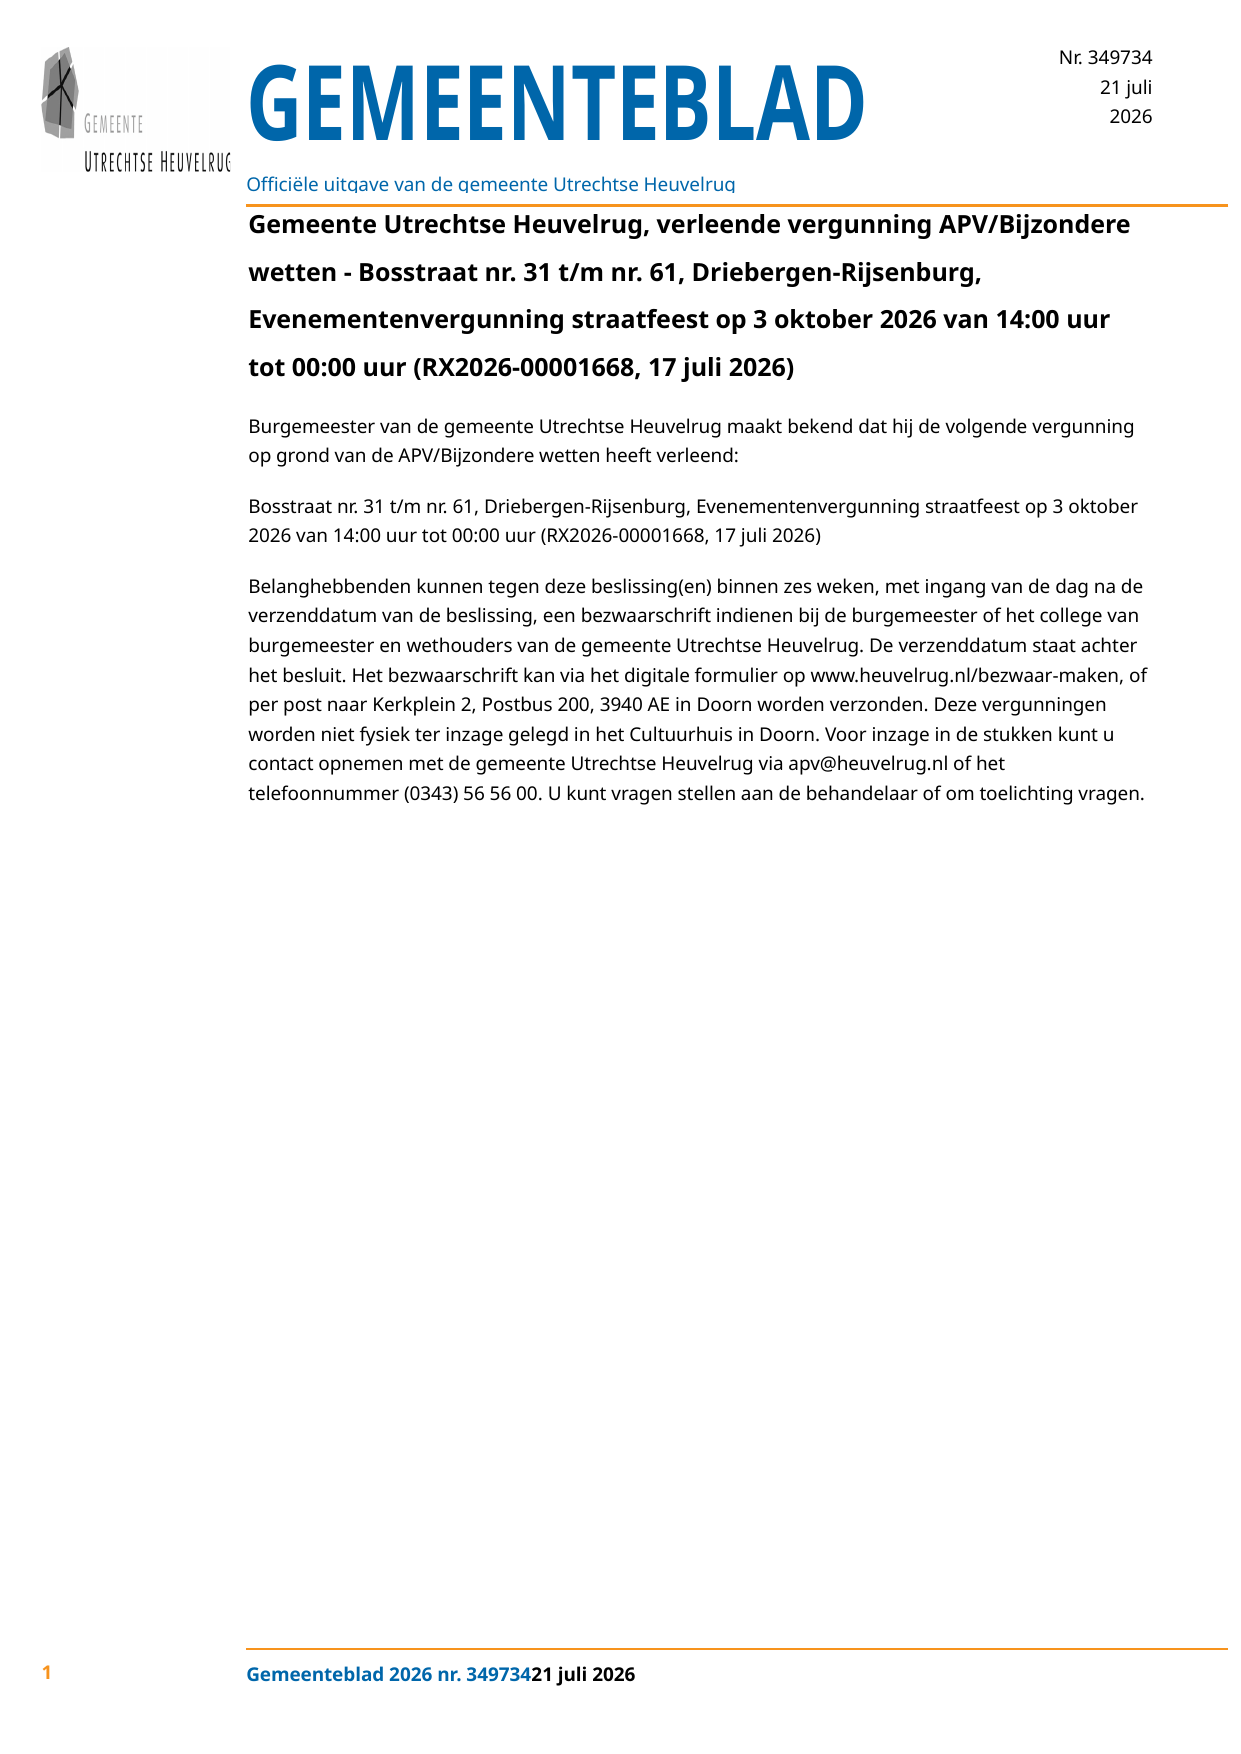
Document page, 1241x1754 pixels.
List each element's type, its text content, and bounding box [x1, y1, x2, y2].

picture [41, 47, 231, 172]
text Belanghebbenden kunnen tegen deze beslissing(en) binnen zes weken, met ingang van de dag na de verzenddatum van de beslissing, een bezwaarschrift indienen bij de burgemeester of het college van burgemeester en wethouders van de gemeente Utrechtse Heuvelrug. De verzenddatum staat achter het besluit. Het bezwaarschrift kan via het digitale formulier op www.heuvelrug.nl/bezwaar-maken, of per post naar Kerkplein 2, Postbus 200, 3940 AE in Doorn worden verzonden. Deze vergunningen worden niet fysiek ter inzage gelegd in het Cultuurhuis in Doorn. Voor inzage in de stukken kunt u contact opnemen met de gemeente Utrechtse Heuvelrug via apv@heuvelrug.nl of het telefoonnummer (0343) 56 56 00. U kunt vragen stellen aan de behandelaar of om toelichting vragen. [248, 573, 1152, 806]
text Gemeente Utrechtse Heuvelrug, verleende vergunning APV/Bijzondere wetten - Bosstraat nr. 31 t/m nr. 61, Driebergen-Rijsenburg, Evenementenvergunning straatfeest op 3 oktober 2026 van 14:00 uur tot 00:00 uur (RX2026-00001668, 17 juli 2026) [248, 207, 1152, 384]
text Burgemeester van de gemeente Utrechtse Heuvelrug maakt bekend dat hij de volgende vergunning op grond van de APV/Bijzondere wetten heeft verleend: [248, 413, 1152, 468]
text Bosstraat nr. 31 t/m nr. 61, Driebergen-Rijsenburg, Evenementenvergunning straatfeest op 3 oktober 2026 van 14:00 uur tot 00:00 uur (RX2026-00001668, 17 juli 2026) [248, 493, 1152, 548]
